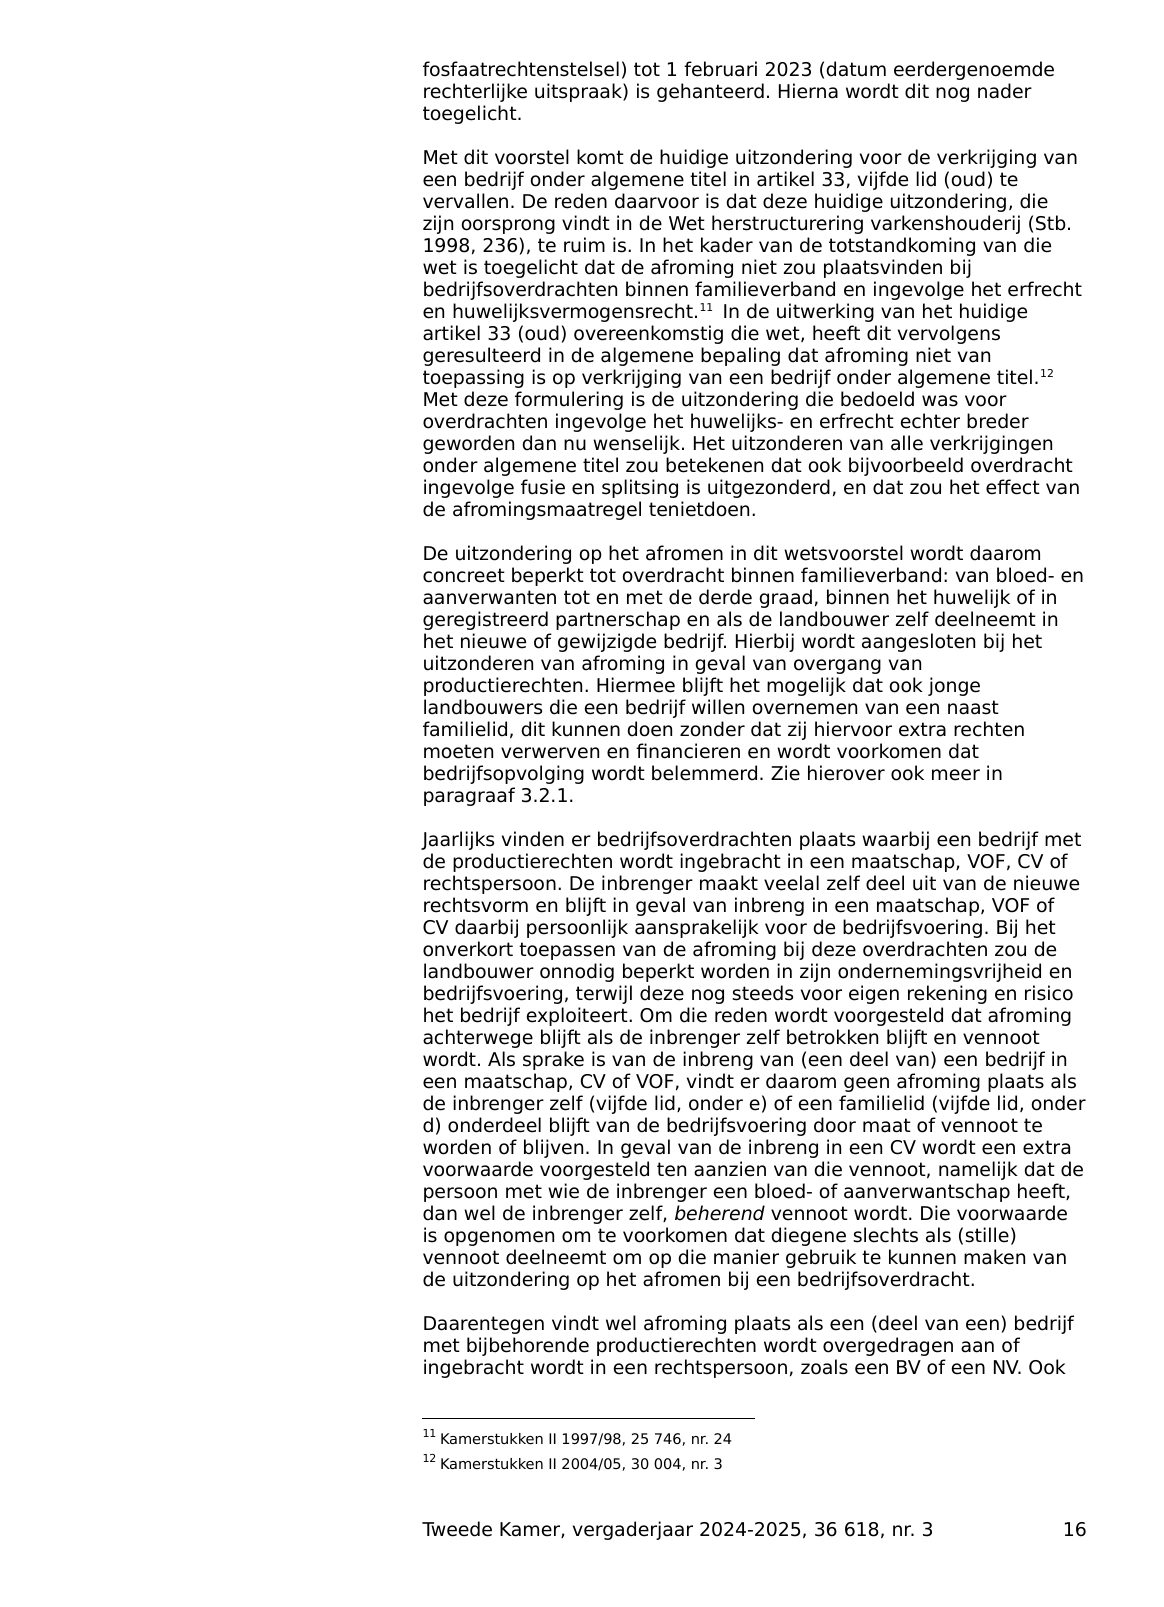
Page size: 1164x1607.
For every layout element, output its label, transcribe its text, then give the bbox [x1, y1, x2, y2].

text Daarentegen vindt wel afroming plaats als een (deel van een) bedrijf met bijbehorende productierechten wordt overgedragen aan of ingebracht wordt in een rechtspersoon, zoals een BV of een NV. Ook [422, 1313, 1087, 1379]
text Kamerstukken II 2004/05, 30 004, nr. 3 [422, 1452, 1087, 1474]
text Kamerstukken II 1997/98, 25 746, nr. 24 [422, 1427, 1087, 1449]
text Met dit voorstel komt de huidige uitzondering voor de verkrijging van een bedrijf onder algemene titel in artikel 33, vijfde lid (oud) te vervallen. De reden daarvoor is dat deze huidige uitzondering, die zijn oorsprong vindt in de Wet herstructurering varkenshouderij (Stb. 1998, 236), te ruim is. In het kader van de totstandkoming van die wet is toegelicht dat de afroming niet zou plaatsvinden bij bedrijfsoverdrachten binnen familieverband en ingevolge het erfrecht en huwelijksvermogensrecht. In de uitwerking van het huidige artikel 33 (oud) overeenkomstig die wet, heeft dit vervolgens geresulteerd in de algemene bepaling dat afroming niet van toepassing is op verkrijging van een bedrijf onder algemene titel. Met deze formulering is de uitzondering die bedoeld was voor overdrachten ingevolge het huwelijks- en erfrecht echter breder geworden dan nu wenselijk. Het uitzonderen van alle verkrijgingen onder algemene titel zou betekenen dat ook bijvoorbeeld overdracht ingevolge fusie en splitsing is uitgezonderd, en dat zou het effect van de afromingsmaatregel tenietdoen. [422, 147, 1087, 521]
text Jaarlijks vinden er bedrijfsoverdrachten plaats waarbij een bedrijf met de productierechten wordt ingebracht in een maatschap, VOF, CV of rechtspersoon. De inbrenger maakt veelal zelf deel uit van de nieuwe rechtsvorm en blijft in geval van inbreng in een maatschap, VOF of CV daarbij persoonlijk aansprakelijk voor de bedrijfsvoering. Bij het onverkort toepassen van de afroming bij deze overdrachten zou de landbouwer onnodig beperkt worden in zijn ondernemingsvrijheid en bedrijfsvoering, terwijl deze nog steeds voor eigen rekening en risico het bedrijf exploiteert. Om die reden wordt voorgesteld dat afroming achterwege blijft als de inbrenger zelf betrokken blijft en vennoot wordt. Als sprake is van de inbreng van (een deel van) een bedrijf in een maatschap, CV of VOF, vindt er daarom geen afroming plaats als de inbrenger zelf (vijfde lid, onder e) of een familielid (vijfde lid, onder d) onderdeel blijft van de bedrijfsvoering door maat of vennoot te worden of blijven. In geval van de inbreng in een CV wordt een extra voorwaarde voorgesteld ten aanzien van die vennoot, namelijk dat de persoon met wie de inbrenger een bloed- of aanverwantschap heeft, dan wel de inbrenger zelf, beherend vennoot wordt. Die voorwaarde is opgenomen om te voorkomen dat diegene slechts als (stille) vennoot deelneemt om op die manier gebruik te kunnen maken van de uitzondering op het afromen bij een bedrijfsoverdracht. [422, 829, 1087, 1291]
text fosfaatrechtenstelsel) tot 1 februari 2023 (datum eerdergenoemde rechterlijke uitspraak) is gehanteerd. Hierna wordt dit nog nader toegelicht. [422, 59, 1087, 125]
text De uitzondering op het afromen in dit wetsvoorstel wordt daarom concreet beperkt tot overdracht binnen familieverband: van bloed- en aanverwanten tot en met de derde graad, binnen het huwelijk of in geregistreerd partnerschap en als de landbouwer zelf deelneemt in het nieuwe of gewijzigde bedrijf. Hierbij wordt aangesloten bij het uitzonderen van afroming in geval van overgang van productierechten. Hiermee blijft het mogelijk dat ook jonge landbouwers die een bedrijf willen overnemen van een naast familielid, dit kunnen doen zonder dat zij hiervoor extra rechten moeten verwerven en financieren en wordt voorkomen dat bedrijfsopvolging wordt belemmerd. Zie hierover ook meer in paragraaf 3.2.1. [422, 543, 1087, 807]
